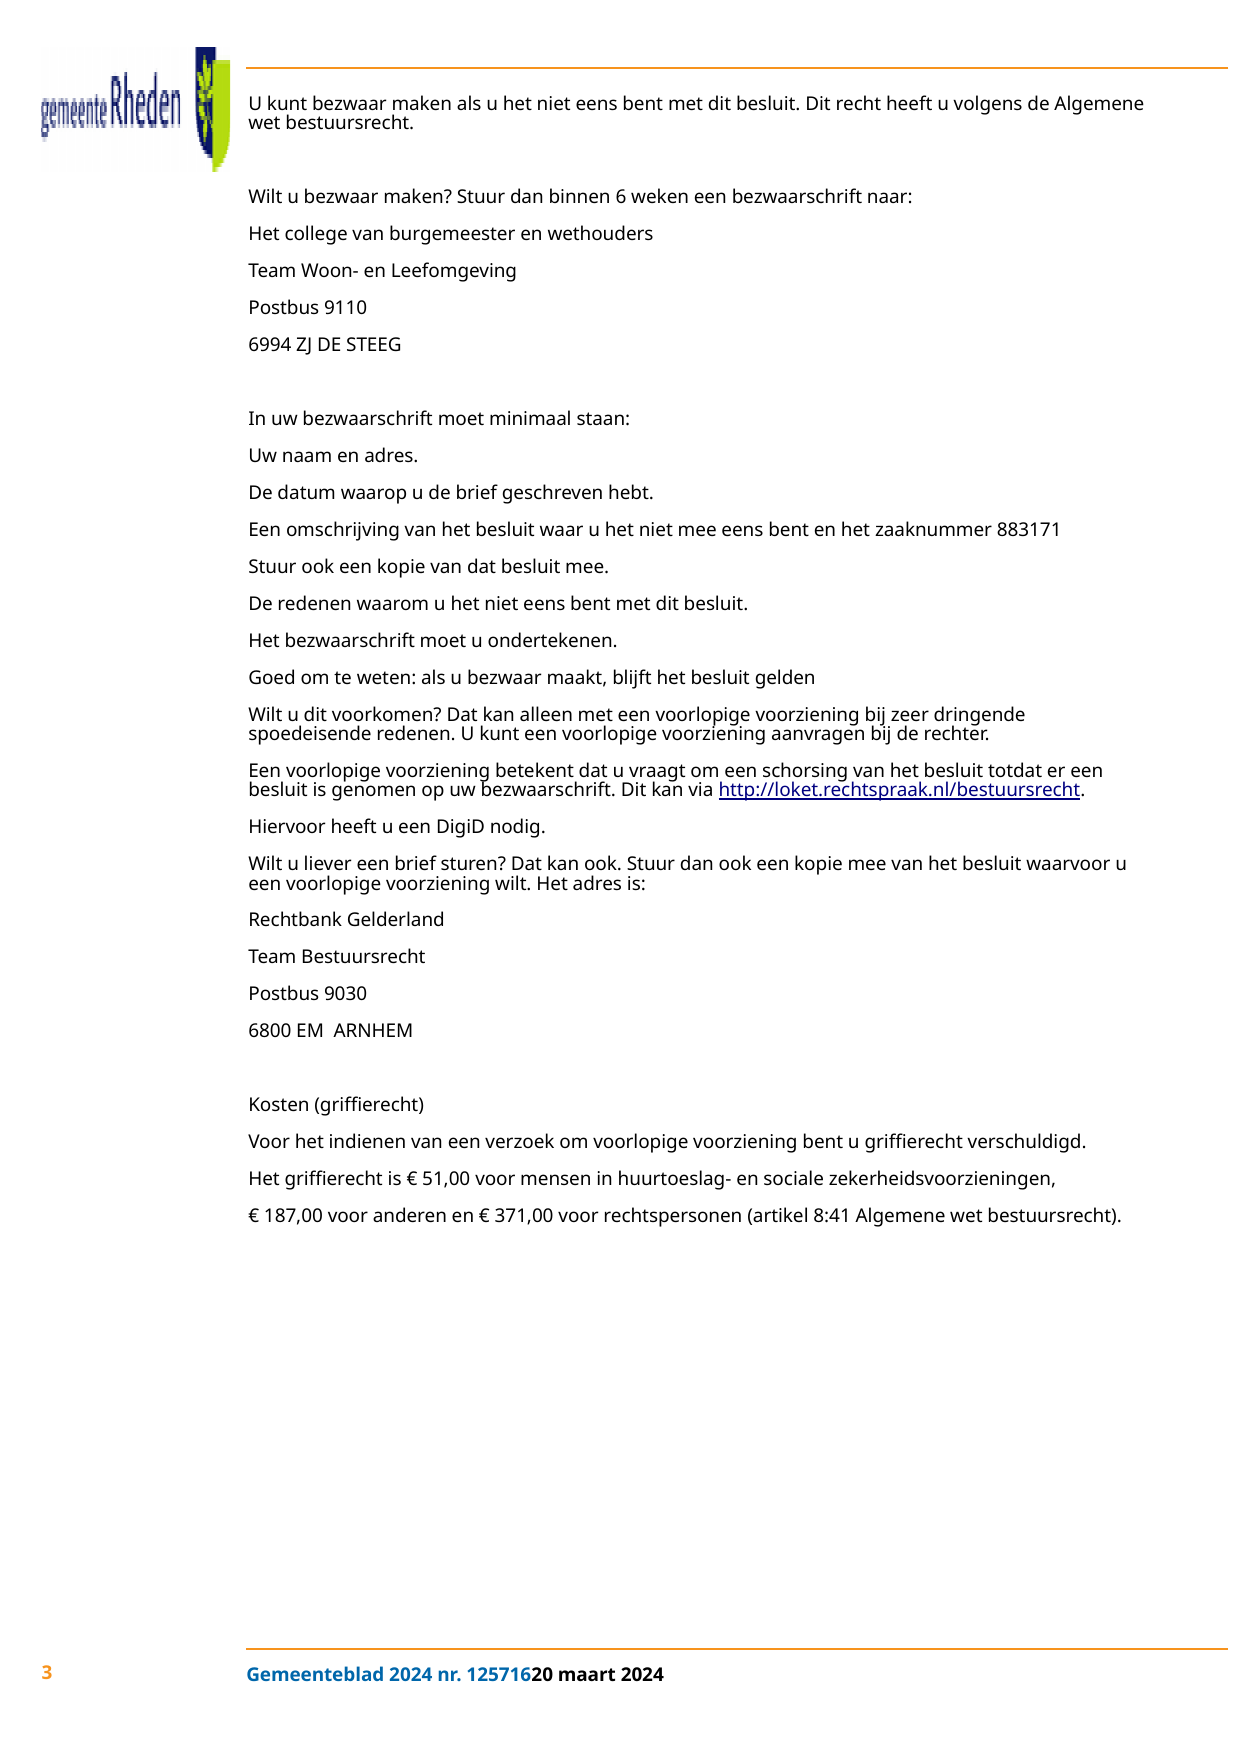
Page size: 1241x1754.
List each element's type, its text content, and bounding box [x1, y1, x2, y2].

text U kunt bezwaar maken als u het niet eens bent met dit besluit. Dit recht heeft u volgens de Algemene wet bestuursrecht. [248, 95, 1152, 133]
text Goed om te weten: als u bezwaar maakt, blijft het besluit gelden [248, 669, 1152, 688]
text Stuur ook een kopie van dat besluit mee. [248, 558, 1152, 577]
picture [41, 47, 231, 172]
text Het bezwaarschrift moet u ondertekenen. [248, 632, 1152, 651]
text Rechtbank Gelderland [248, 911, 1152, 931]
text 6800 EM ARNHEM [248, 1022, 1152, 1042]
text Wilt u dit voorkomen? Dat kan alleen met een voorlopige voorziening bij zeer dringende spoedeisende redenen. U kunt een voorlopige voorziening aanvragen bij de rechter. [248, 706, 1152, 744]
text Postbus 9030 [248, 985, 1152, 1005]
text Uw naam en adres. [248, 447, 1152, 466]
text Postbus 9110 [248, 299, 1152, 318]
text Kosten (griffierecht) [248, 1096, 1152, 1116]
text De datum waarop u de brief geschreven hebt. [248, 484, 1152, 503]
text Het griffierecht is € 51,00 voor mensen in huurtoeslag- en sociale zekerheidsvoorzieningen, [248, 1170, 1152, 1189]
text € 187,00 voor anderen en € 371,00 voor rechtspersonen (artikel 8:41 Algemene wet bestuursrecht). [248, 1207, 1152, 1227]
text Wilt u liever een brief sturen? Dat kan ook. Stuur dan ook een kopie mee van het besluit waarvoor u een voorlopige voorziening wilt. Het adres is: [248, 855, 1152, 894]
text Het college van burgemeester en wethouders [248, 225, 1152, 244]
text In uw bezwaarschrift moet minimaal staan: [248, 410, 1152, 429]
text 6994 ZJ DE STEEG [248, 336, 1152, 355]
text Een omschrijving van het besluit waar u het niet mee eens bent en het zaaknummer 883171 [248, 521, 1152, 540]
text Een voorlopige voorziening betekent dat u vraagt om een schorsing van het besluit totdat er een besluit is genomen op uw bezwaarschrift. Dit kan via http://loket.rechtspraak.nl/bestuursrecht. [248, 762, 1152, 801]
text Wilt u bezwaar maken? Stuur dan binnen 6 weken een bezwaarschrift naar: [248, 188, 1152, 207]
text Team Woon- en Leefomgeving [248, 262, 1152, 281]
text Team Bestuursrecht [248, 948, 1152, 968]
text Hiervoor heeft u een DigiD nodig. [248, 818, 1152, 837]
text De redenen waarom u het niet eens bent met dit besluit. [248, 595, 1152, 614]
text Voor het indienen van een verzoek om voorlopige voorziening bent u griffierecht verschuldigd. [248, 1133, 1152, 1153]
